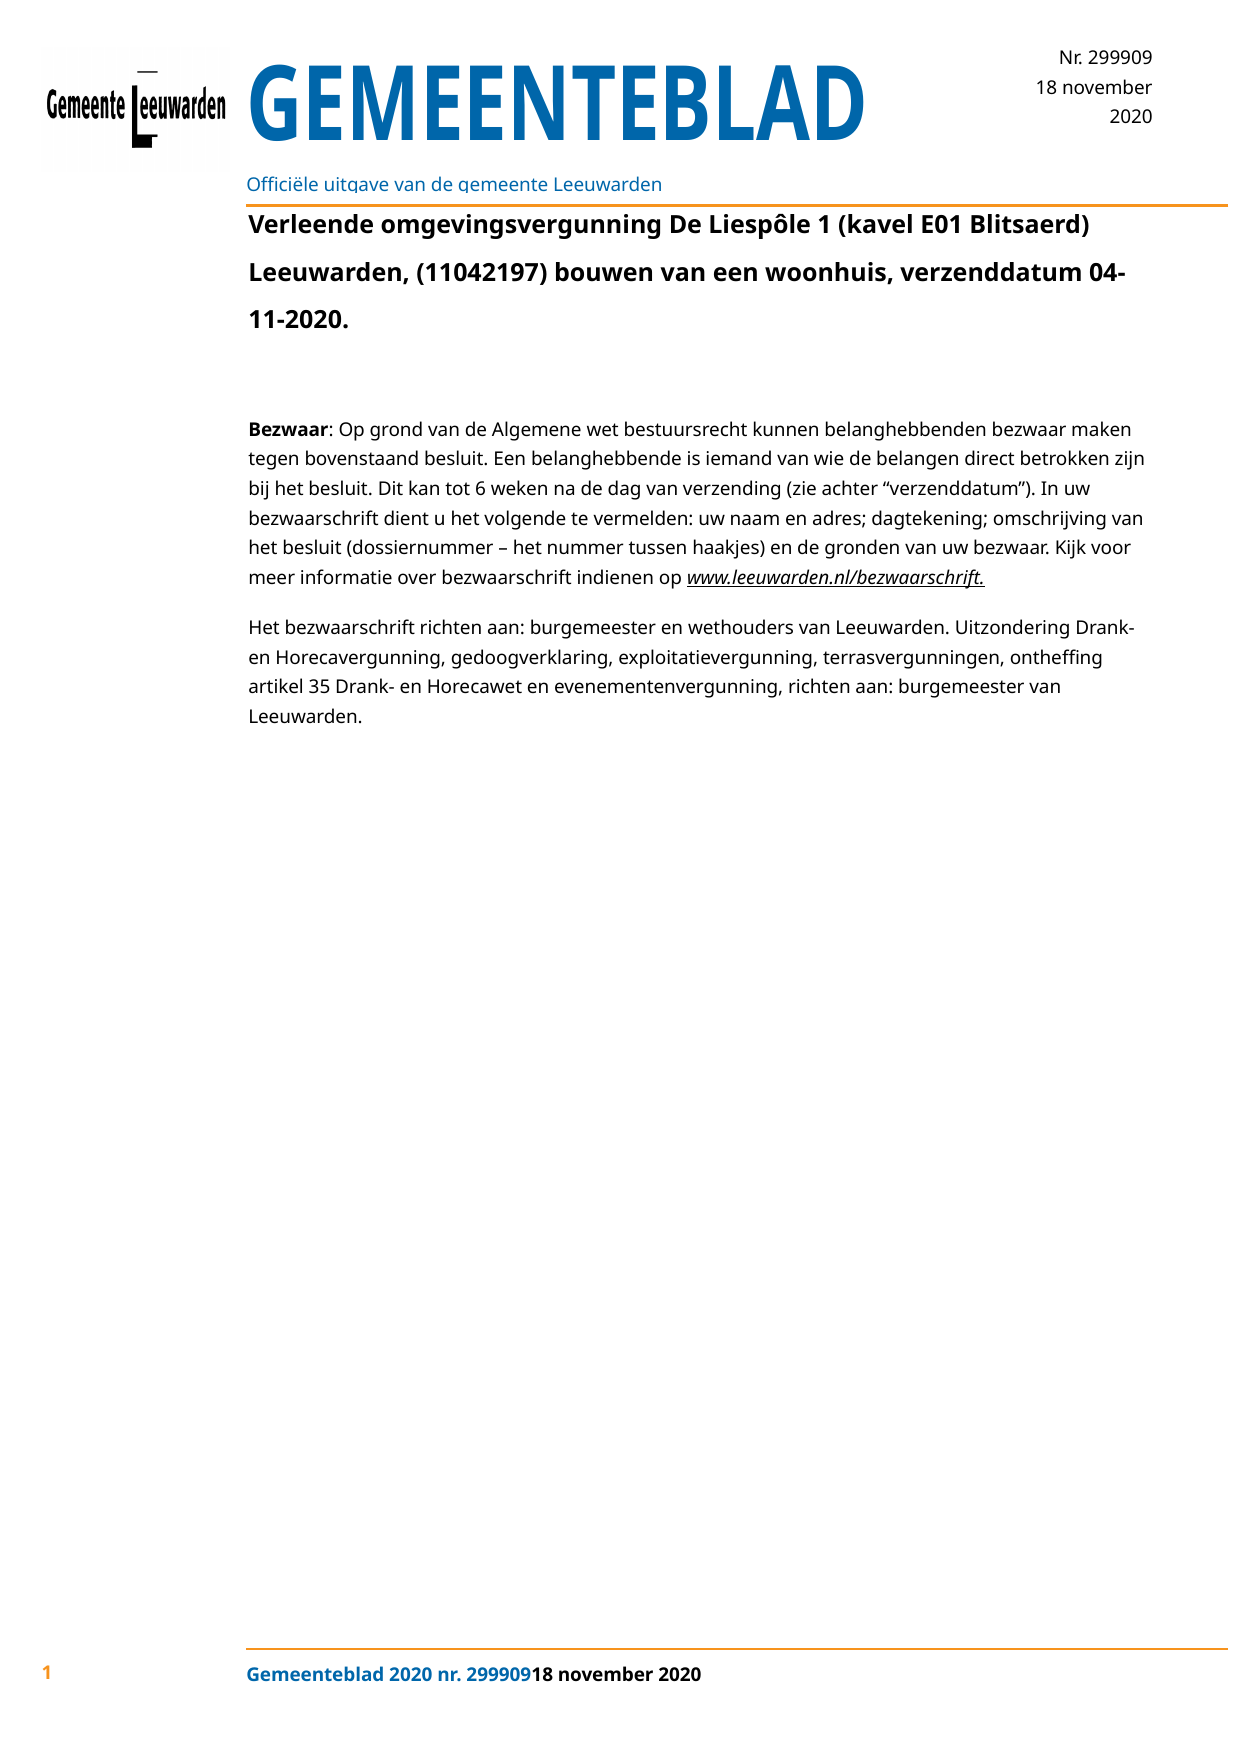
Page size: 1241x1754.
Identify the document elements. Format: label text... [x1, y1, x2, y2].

text Verleende omgevingsvergunning De Liespôle 1 (kavel E01 Blitsaerd) Leeuwarden, (11042197) bouwen van een woonhuis, verzenddatum 04-11-2020. [248, 207, 1152, 336]
text Bezwaar: Op grond van de Algemene wet bestuursrecht kunnen belanghebbenden bezwaar maken tegen bovenstaand besluit. Een belanghebbende is iemand van wie de belangen direct betrokken zijn bij het besluit. Dit kan tot 6 weken na de dag van verzending (zie achter “verzenddatum”). In uw bezwaarschrift dient u het volgende te vermelden: uw naam en adres; dagtekening; omschrijving van het besluit (dossiernummer – het nummer tussen haakjes) en de gronden van uw bezwaar. Kijk voor meer informatie over bezwaarschrift indienen op www.leeuwarden.nl/bezwaarschrift. [248, 416, 1152, 589]
picture [41, 47, 231, 172]
text Het bezwaarschrift richten aan: burgemeester en wethouders van Leeuwarden. Uitzondering Drank- en Horecavergunning, gedoogverklaring, exploitatievergunning, terrasvergunningen, ontheffing artikel 35 Drank- en Horecawet en evenementenvergunning, richten aan: burgemeester van Leeuwarden. [248, 614, 1152, 729]
